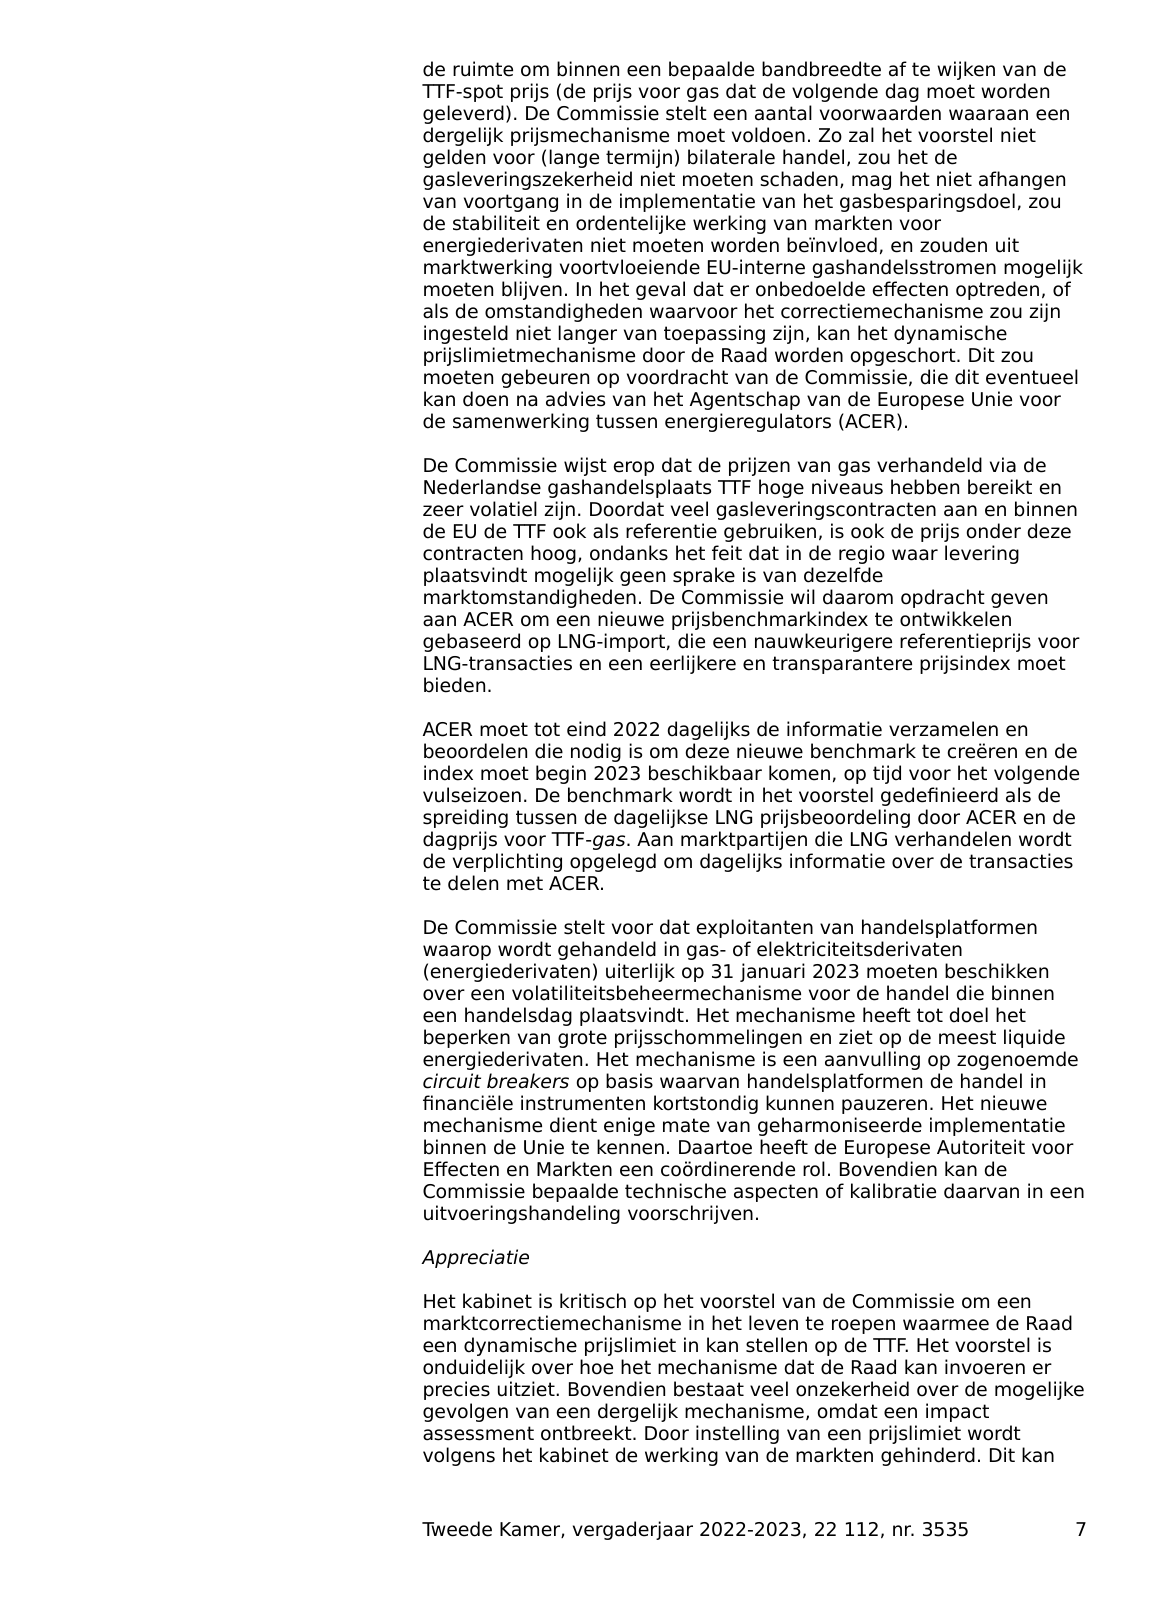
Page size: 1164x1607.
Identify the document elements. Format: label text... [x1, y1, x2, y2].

text ACER moet tot eind 2022 dagelijks de informatie verzamelen en beoordelen die nodig is om deze nieuwe benchmark te creëren en de index moet begin 2023 beschikbaar komen, op tijd voor het volgende vulseizoen. De benchmark wordt in het voorstel gedefinieerd als de spreiding tussen de dagelijkse LNG prijsbeoordeling door ACER en de dagprijs voor TTF-gas. Aan marktpartijen die LNG verhandelen wordt de verplichting opgelegd om dagelijks informatie over de transacties te delen met ACER. [422, 719, 1087, 895]
text De Commissie wijst erop dat de prijzen van gas verhandeld via de Nederlandse gashandelsplaats TTF hoge niveaus hebben bereikt en zeer volatiel zijn. Doordat veel gasleveringscontracten aan en binnen de EU de TTF ook als referentie gebruiken, is ook de prijs onder deze contracten hoog, ondanks het feit dat in de regio waar levering plaatsvindt mogelijk geen sprake is van dezelfde marktomstandigheden. De Commissie wil daarom opdracht geven aan ACER om een nieuwe prijsbenchmarkindex te ontwikkelen gebaseerd op LNG-import, die een nauwkeurigere referentieprijs voor LNG-transacties en een eerlijkere en transparantere prijsindex moet bieden. [422, 455, 1087, 697]
subtitle Appreciatie [422, 1247, 1087, 1269]
text De Commissie stelt voor dat exploitanten van handelsplatformen waarop wordt gehandeld in gas- of elektriciteitsderivaten (energiederivaten) uiterlijk op 31 januari 2023 moeten beschikken over een volatiliteitsbeheermechanisme voor de handel die binnen een handelsdag plaatsvindt. Het mechanisme heeft tot doel het beperken van grote prijsschommelingen en ziet op de meest liquide energiederivaten. Het mechanisme is een aanvulling op zogenoemde circuit breakers op basis waarvan handelsplatformen de handel in financiële instrumenten kortstondig kunnen pauzeren. Het nieuwe mechanisme dient enige mate van geharmoniseerde implementatie binnen de Unie te kennen. Daartoe heeft de Europese Autoriteit voor Effecten en Markten een coördinerende rol. Bovendien kan de Commissie bepaalde technische aspecten of kalibratie daarvan in een uitvoeringshandeling voorschrijven. [422, 917, 1087, 1224]
text Het kabinet is kritisch op het voorstel van de Commissie om een marktcorrectiemechanisme in het leven te roepen waarmee de Raad een dynamische prijslimiet in kan stellen op de TTF. Het voorstel is onduidelijk over hoe het mechanisme dat de Raad kan invoeren er precies uitziet. Bovendien bestaat veel onzekerheid over de mogelijke gevolgen van een dergelijk mechanisme, omdat een impact assessment ontbreekt. Door instelling van een prijslimiet wordt volgens het kabinet de werking van de markten gehinderd. Dit kan [422, 1291, 1087, 1467]
text de ruimte om binnen een bepaalde bandbreedte af te wijken van de TTF-spot prijs (de prijs voor gas dat de volgende dag moet worden geleverd). De Commissie stelt een aantal voorwaarden waaraan een dergelijk prijsmechanisme moet voldoen. Zo zal het voorstel niet gelden voor (lange termijn) bilaterale handel, zou het de gasleveringszekerheid niet moeten schaden, mag het niet afhangen van voortgang in de implementatie van het gasbesparingsdoel, zou de stabiliteit en ordentelijke werking van markten voor energiederivaten niet moeten worden beïnvloed, en zouden uit marktwerking voortvloeiende EU-interne gashandelsstromen mogelijk moeten blijven. In het geval dat er onbedoelde effecten optreden, of als de omstandigheden waarvoor het correctiemechanisme zou zijn ingesteld niet langer van toepassing zijn, kan het dynamische prijslimietmechanisme door de Raad worden opgeschort. Dit zou moeten gebeuren op voordracht van de Commissie, die dit eventueel kan doen na advies van het Agentschap van de Europese Unie voor de samenwerking tussen energieregulators (ACER). [422, 59, 1087, 433]
